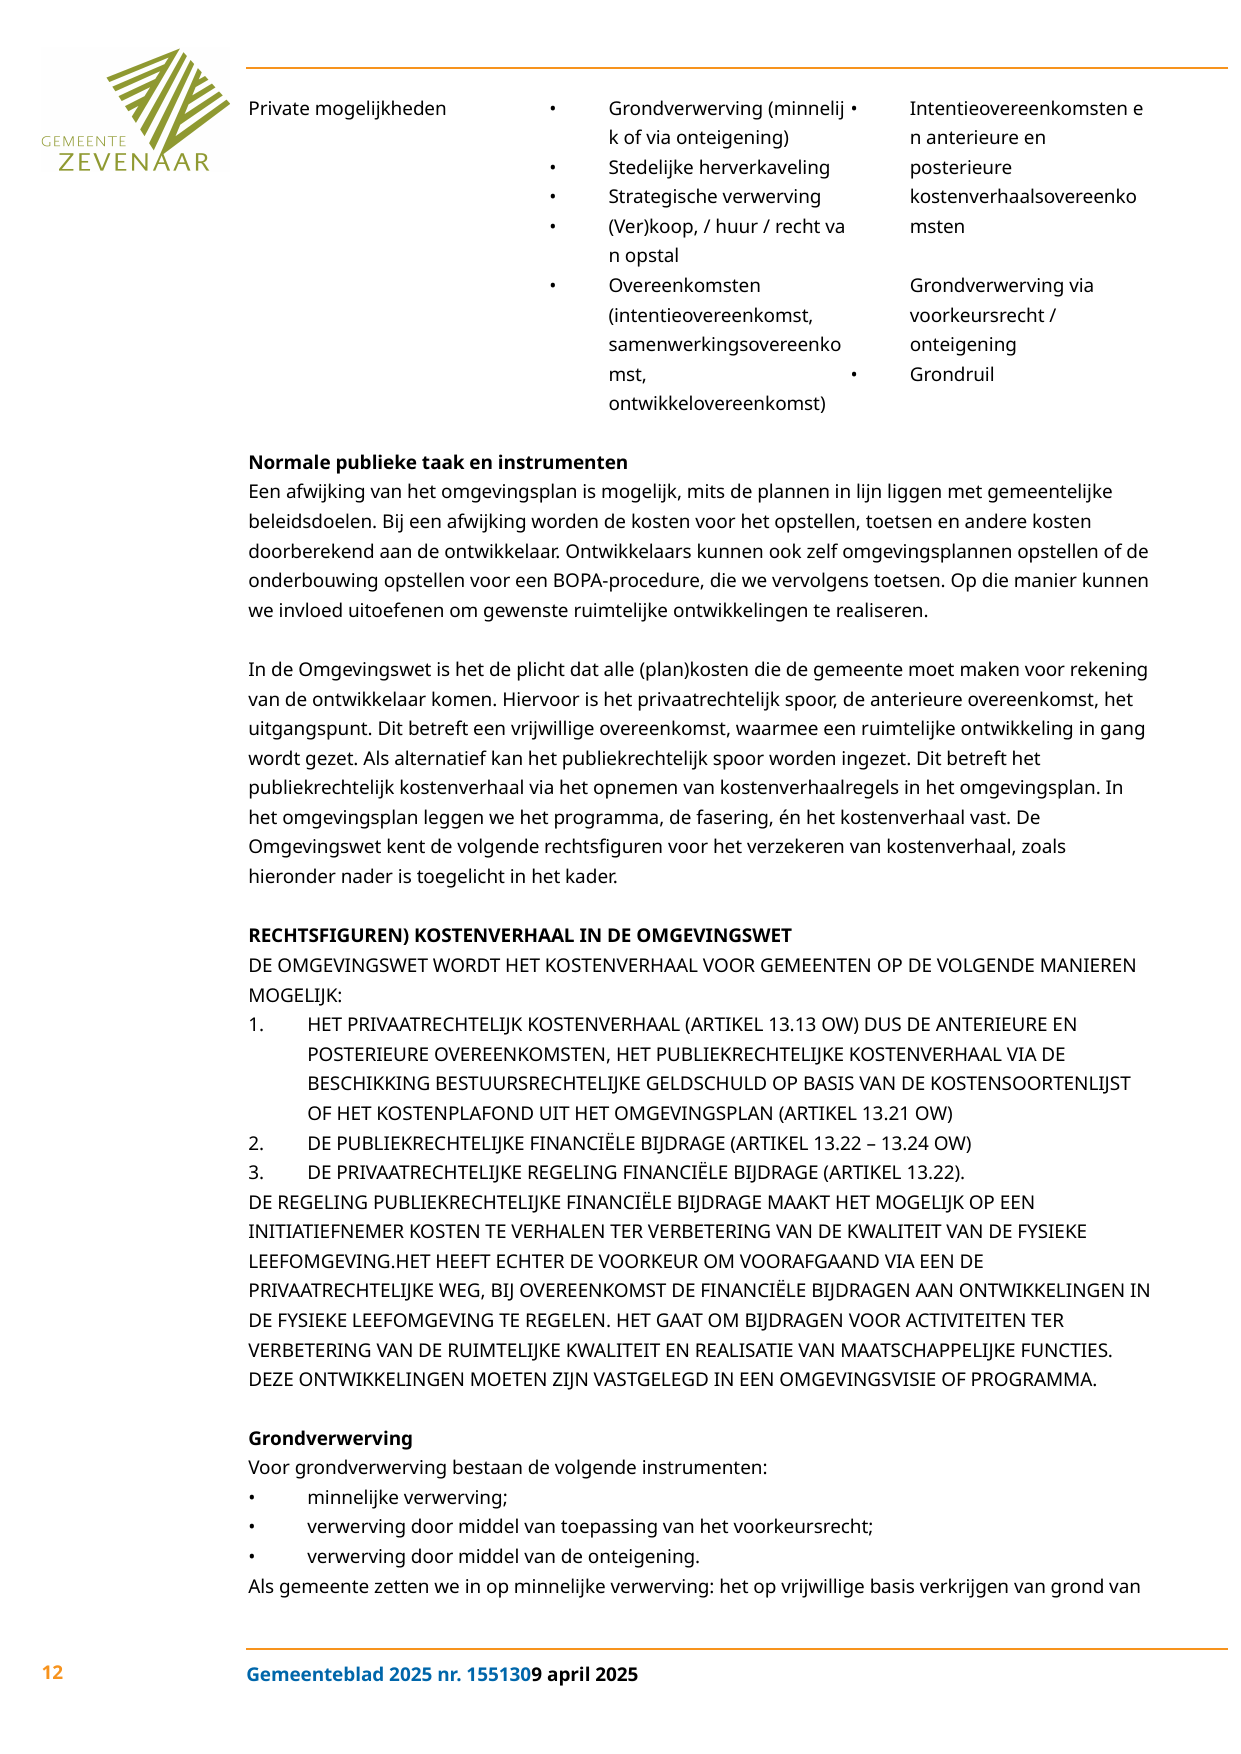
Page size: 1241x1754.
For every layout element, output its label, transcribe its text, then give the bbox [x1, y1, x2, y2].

table_header RECHTSFIGUREN) KOSTENVERHAAL IN DE OMGEVINGSWET DE OMGEVINGSWET WORDT HET KOSTENVERHAAL VOOR GEMEENTEN OP DE VOLGENDE MANIEREN MOGELIJK: HET PRIVAATRECHTELIJK KOSTENVERHAAL (ARTIKEL 13.13 OW) DUS DE ANTERIEURE EN POSTERIEURE OVEREENKOMSTEN, HET PUBLIEKRECHTELIJKE KOSTENVERHAAL VIA DE BESCHIKKING BESTUURSRECHTELIJKE GELDSCHULD OP BASIS VAN DE KOSTENSOORTENLIJST OF HET KOSTENPLAFOND UIT HET OMGEVINGSPLAN (ARTIKEL 13.21 OW) DE PUBLIEKRECHTELIJKE FINANCIËLE BIJDRAGE (ARTIKEL 13.22 – 13.24 OW) DE PRIVAATRECHTELIJKE REGELING FINANCIËLE BIJDRAGE (ARTIKEL 13.22). DE REGELING PUBLIEKRECHTELIJKE FINANCIËLE BIJDRAGE MAAKT HET MOGELIJK OP EEN INITIATIEFNEMER KOSTEN TE VERHALEN TER VERBETERING VAN DE KWALITEIT VAN DE FYSIEKE LEEFOMGEVING.HET HEEFT ECHTER DE VOORKEUR OM VOORAFGAAND VIA EEN DE PRIVAATRECHTELIJKE WEG, BIJ OVEREENKOMST DE FINANCIËLE BIJDRAGEN AAN ONTWIKKELINGEN IN DE FYSIEKE LEEFOMGEVING TE REGELEN. HET GAAT OM BIJDRAGEN VOOR ACTIVITEITEN TER VERBETERING VAN DE RUIMTELIJKE KWALITEIT EN REALISATIE VAN MAATSCHAPPELIJKE FUNCTIES. DEZE ONTWIKKELINGEN MOETEN ZIJN VASTGELEGD IN EEN OMGEVINGSVISIE OF PROGRAMMA. [248, 923, 1152, 1392]
text Voor grondverwerving bestaan de volgende instrumenten: [248, 1454, 1152, 1480]
text Een afwijking van het omgevingsplan is mogelijk, mits de plannen in lijn liggen met gemeentelijke beleidsdoelen. Bij een afwijking worden de kosten voor het opstellen, toetsen en andere kosten doorberekend aan de ontwikkelaar. Ontwikkelaars kunnen ook zelf omgevingsplannen opstellen of de onderbouwing opstellen voor een BOPA-procedure, die we vervolgens toetsen. Op die manier kunnen we invloed uitoefenen om gewenste ruimtelijke ontwikkelingen te realiseren. [248, 479, 1152, 623]
list verwerving door middel van de onteigening. [248, 1543, 1152, 1569]
text In de Omgevingswet is het de plicht dat alle (plan)kosten die de gemeente moet maken voor rekening van de ontwikkelaar komen. Hiervoor is het privaatrechtelijk spoor, de anterieure overeenkomst, het uitgangspunt. Dit betreft een vrijwillige overeenkomst, waarmee een ruimtelijke ontwikkeling in gang wordt gezet. Als alternatief kan het publiekrechtelijk spoor worden ingezet. Dit betreft het publiekrechtelijk kostenverhaal via het opnemen van kostenverhaalregels in het omgevingsplan. In het omgevingsplan leggen we het programma, de fasering, én het kostenverhaal vast. De Omgevingswet kent de volgende rechtsfiguren voor het verzekeren van kostenverhaal, zoals hieronder nader is toegelicht in het kader. [248, 656, 1152, 889]
table_cell Grondverwerving (minnelijk of via onteigening) Stedelijke herverkaveling Strategische verwerving (Ver)koop, / huur / recht van opstal Overeenkomsten (intentieovereenkomst, samenwerkingsovereenkomst, ontwikkelovereenkomst) [549, 95, 850, 416]
text Normale publieke taak en instrumenten [248, 449, 1152, 475]
text Als gemeente zetten we in op minnelijke verwerving: het op vrijwillige basis verkrijgen van grond van [248, 1573, 1152, 1598]
list minnelijke verwerving; [248, 1484, 1152, 1510]
table_cell Private mogelijkheden [248, 95, 549, 416]
text Grondverwerving [248, 1425, 1152, 1451]
list verwerving door middel van toepassing van het voorkeursrecht; [248, 1514, 1152, 1539]
picture [41, 47, 231, 172]
table_cell Intentieovereenkomsten en anterieure en posterieure kostenverhaalsovereenkomsten Grondverwerving via voorkeursrecht / onteigening Grondruil [850, 95, 1152, 416]
